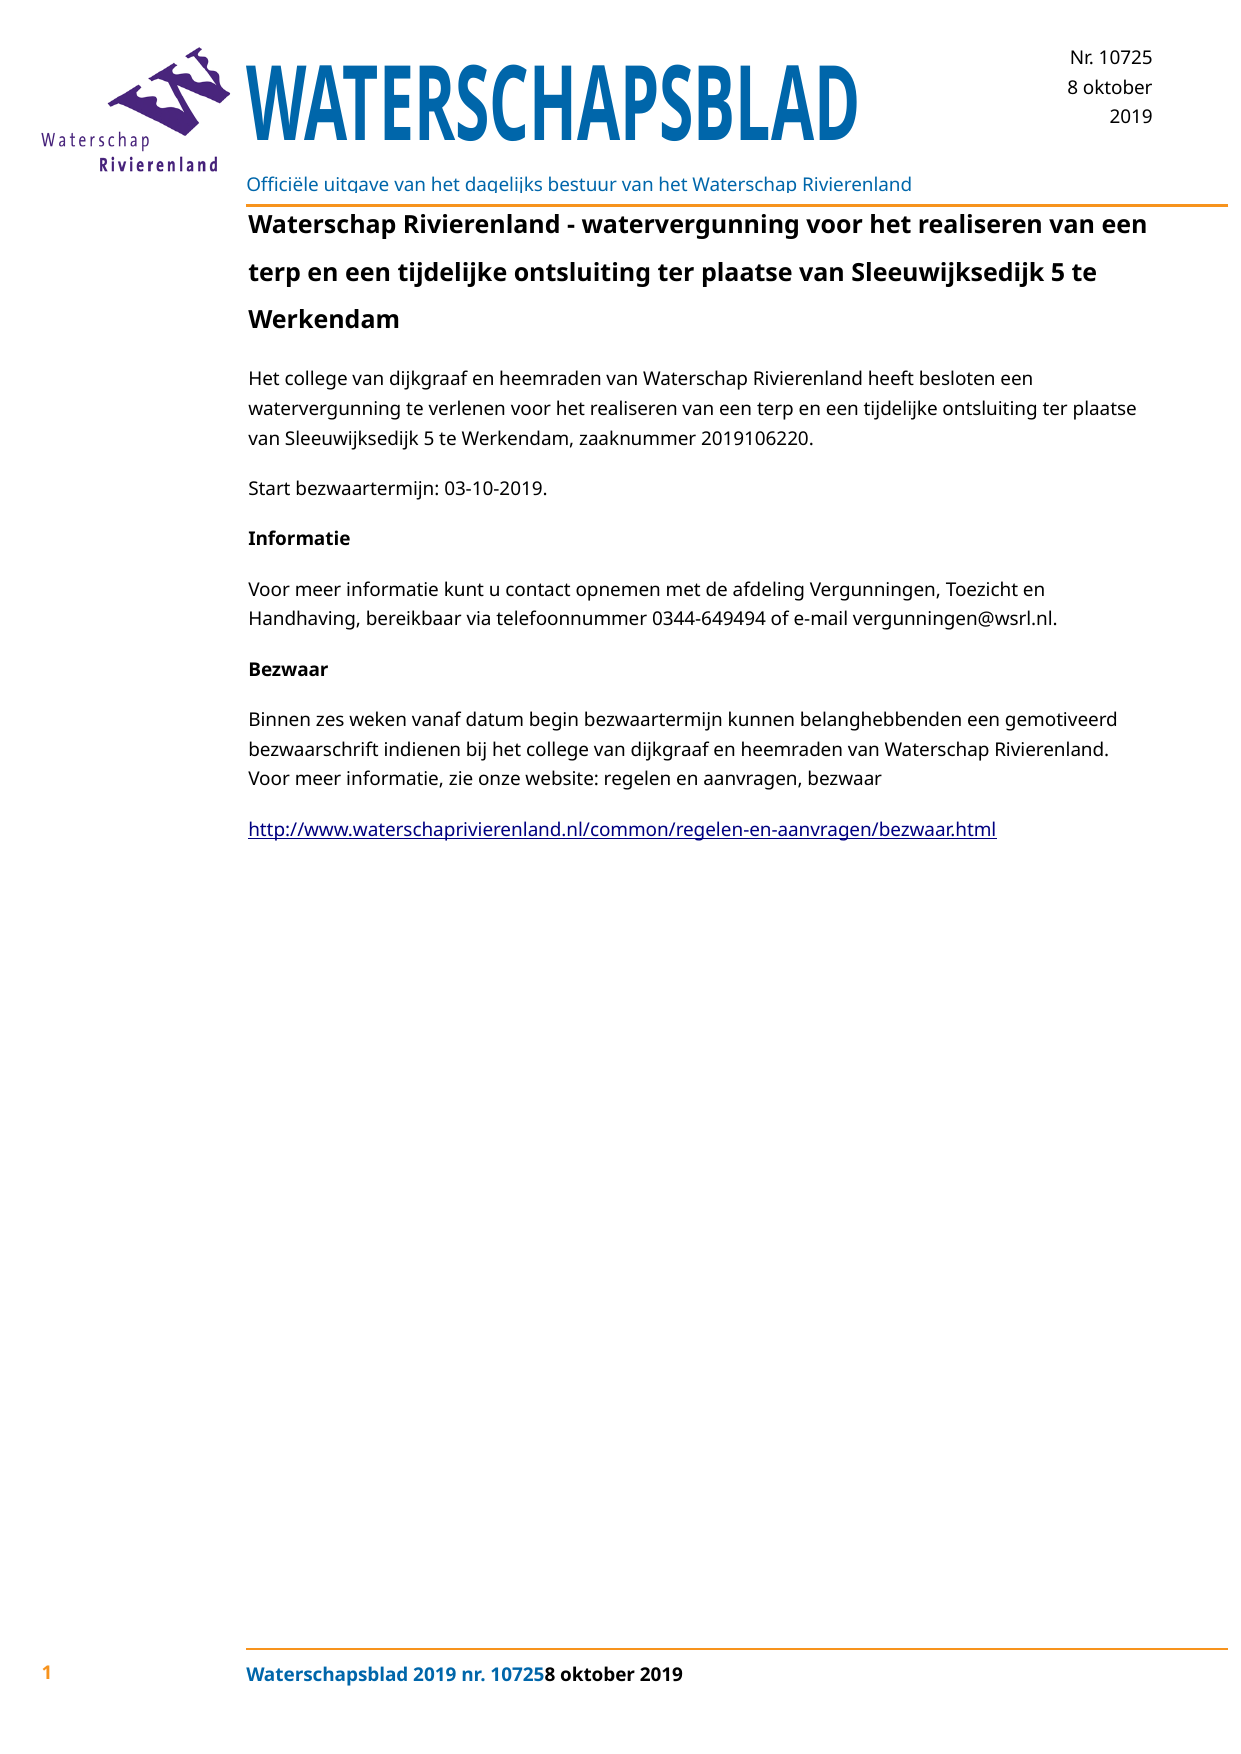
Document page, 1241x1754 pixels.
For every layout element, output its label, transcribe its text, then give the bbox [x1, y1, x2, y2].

text Start bezwaartermijn: 03-10-2019. [248, 475, 1152, 501]
text Informatie [248, 526, 1152, 551]
text Waterschap Rivierenland - watervergunning voor het realiseren van een terp en een tijdelijke ontsluiting ter plaatse van Sleeuwijksedijk 5 te Werkendam [248, 207, 1152, 336]
text http://www.waterschaprivierenland.nl/common/regelen-en-aanvragen/bezwaar.html [248, 816, 1152, 842]
text Binnen zes weken vanaf datum begin bezwaartermijn kunnen belanghebbenden een gemotiveerd bezwaarschrift indienen bij het college van dijkgraaf en heemraden van Waterschap Rivierenland. Voor meer informatie, zie onze website: regelen en aanvragen, bezwaar [248, 706, 1152, 791]
text Bezwaar [248, 656, 1152, 682]
picture [41, 47, 231, 172]
text Voor meer informatie kunt u contact opnemen met de afdeling Vergunningen, Toezicht en Handhaving, bereikbaar via telefoonnummer 0344-649494 of e-mail vergunningen@wsrl.nl. [248, 576, 1152, 631]
text Het college van dijkgraaf en heemraden van Waterschap Rivierenland heeft besloten een watervergunning te verlenen voor het realiseren van een terp en een tijdelijke ontsluiting ter plaatse van Sleeuwijksedijk 5 te Werkendam, zaaknummer 2019106220. [248, 366, 1152, 450]
